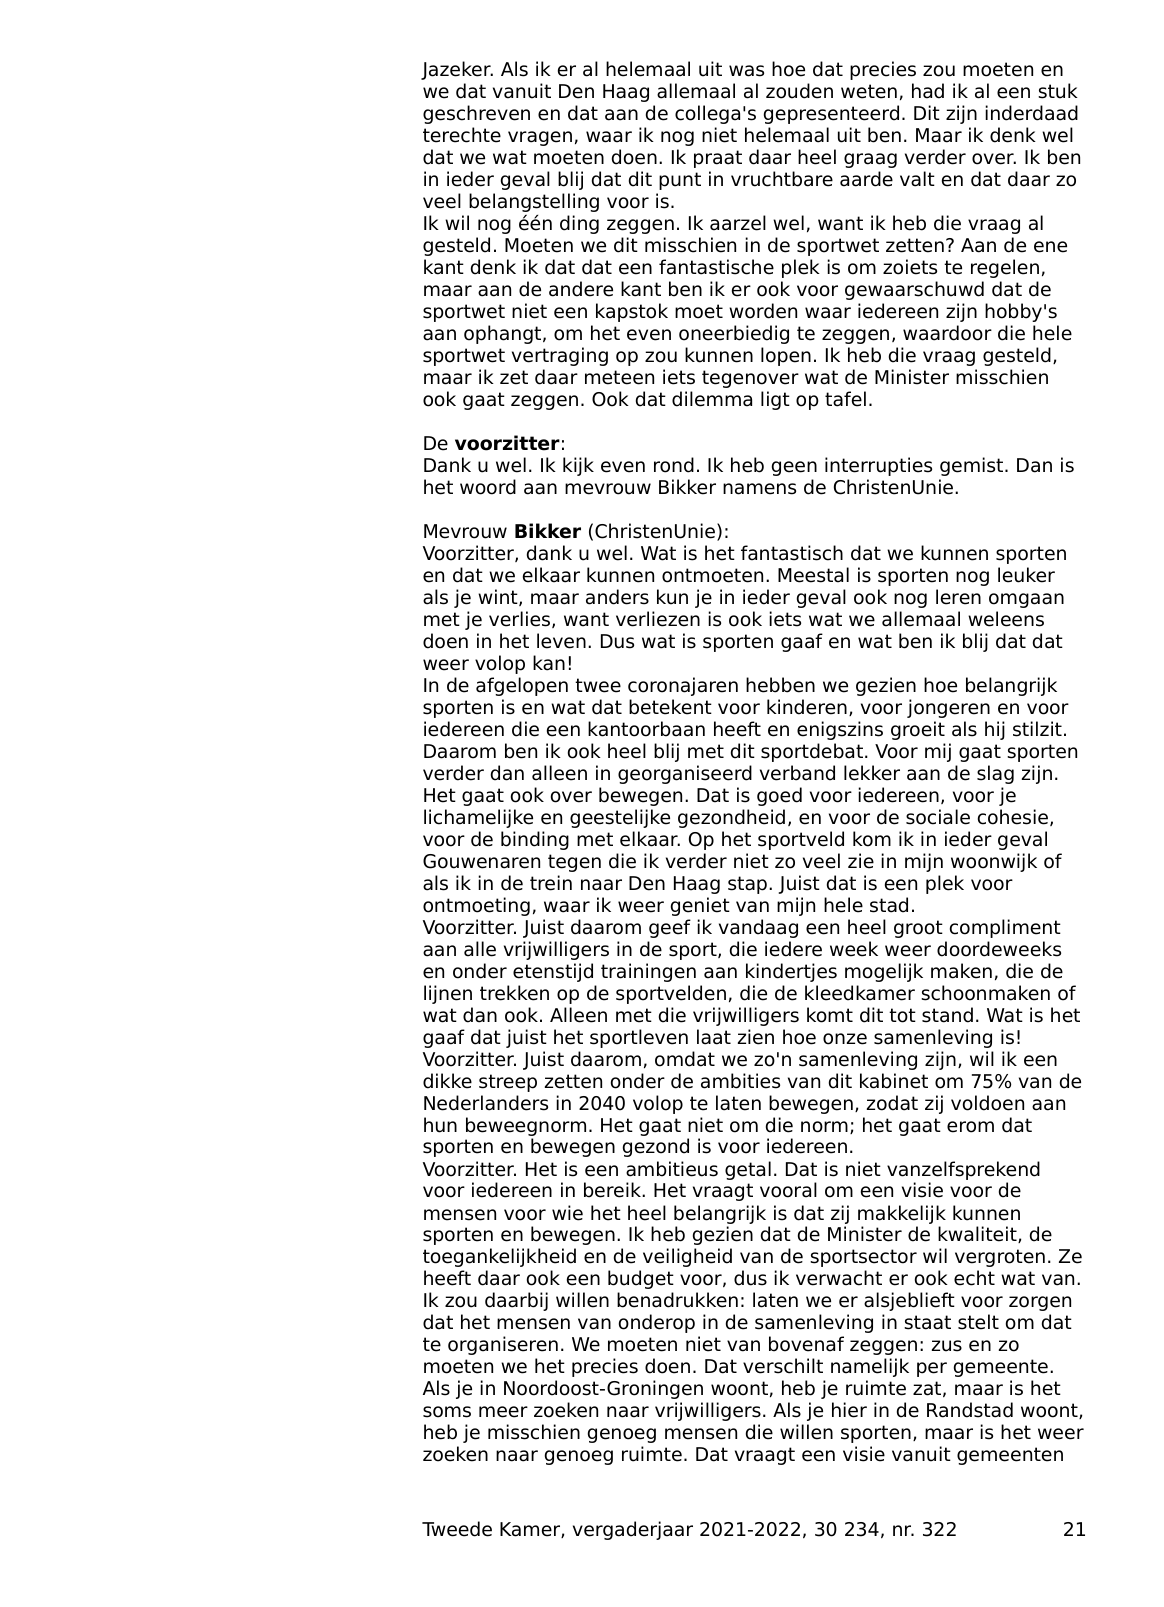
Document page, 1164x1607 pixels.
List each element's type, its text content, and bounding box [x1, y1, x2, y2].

text Voorzitter. Het is een ambitieus getal. Dat is niet vanzelfsprekend voor iedereen in bereik. Het vraagt vooral om een visie voor de mensen voor wie het heel belangrijk is dat zij makkelijk kunnen sporten en bewegen. Ik heb gezien dat de Minister de kwaliteit, de toegankelijkheid en de veiligheid van de sportsector wil vergroten. Ze heeft daar ook een budget voor, dus ik verwacht er ook echt wat van. Ik zou daarbij willen benadrukken: laten we er alsjeblieft voor zorgen dat het mensen van onderop in de samenleving in staat stelt om dat te organiseren. We moeten niet van bovenaf zeggen: zus en zo moeten we het precies doen. Dat verschilt namelijk per gemeente. Als je in Noordoost-Groningen woont, heb je ruimte zat, maar is het soms meer zoeken naar vrijwilligers. Als je hier in de Randstad woont, heb je misschien genoeg mensen die willen sporten, maar is het weer zoeken naar genoeg ruimte. Dat vraagt een visie vanuit gemeenten [422, 1158, 1087, 1466]
text Dank u wel. Ik kijk even rond. Ik heb geen interrupties gemist. Dan is het woord aan mevrouw Bikker namens de ChristenUnie. [422, 455, 1087, 499]
text Voorzitter. Juist daarom, omdat we zo'n samenleving zijn, wil ik een dikke streep zetten onder de ambities van dit kabinet om 75% van de Nederlanders in 2040 volop te laten bewegen, zodat zij voldoen aan hun beweegnorm. Het gaat niet om die norm; het gaat erom dat sporten en bewegen gezond is voor iedereen. [422, 1048, 1087, 1158]
text Ik wil nog één ding zeggen. Ik aarzel wel, want ik heb die vraag al gesteld. Moeten we dit misschien in de sportwet zetten? Aan de ene kant denk ik dat dat een fantastische plek is om zoiets te regelen, maar aan de andere kant ben ik er ook voor gewaarschuwd dat de sportwet niet een kapstok moet worden waar iedereen zijn hobby's aan ophangt, om het even oneerbiedig te zeggen, waardoor die hele sportwet vertraging op zou kunnen lopen. Ik heb die vraag gesteld, maar ik zet daar meteen iets tegenover wat de Minister misschien ook gaat zeggen. Ook dat dilemma ligt op tafel. [422, 213, 1087, 411]
text Mevrouw Bikker (ChristenUnie): [422, 521, 1087, 543]
text In de afgelopen twee coronajaren hebben we gezien hoe belangrijk sporten is en wat dat betekent voor kinderen, voor jongeren en voor iedereen die een kantoorbaan heeft en enigszins groeit als hij stilzit. Daarom ben ik ook heel blij met dit sportdebat. Voor mij gaat sporten verder dan alleen in georganiseerd verband lekker aan de slag zijn. Het gaat ook over bewegen. Dat is goed voor iedereen, voor je lichamelijke en geestelijke gezondheid, en voor de sociale cohesie, voor de binding met elkaar. Op het sportveld kom ik in ieder geval Gouwenaren tegen die ik verder niet zo veel zie in mijn woonwijk of als ik in de trein naar Den Haag stap. Juist dat is een plek voor ontmoeting, waar ik weer geniet van mijn hele stad. [422, 675, 1087, 917]
text Jazeker. Als ik er al helemaal uit was hoe dat precies zou moeten en we dat vanuit Den Haag allemaal al zouden weten, had ik al een stuk geschreven en dat aan de collega's gepresenteerd. Dit zijn inderdaad terechte vragen, waar ik nog niet helemaal uit ben. Maar ik denk wel dat we wat moeten doen. Ik praat daar heel graag verder over. Ik ben in ieder geval blij dat dit punt in vruchtbare aarde valt en dat daar zo veel belangstelling voor is. [422, 59, 1087, 213]
text De voorzitter: [422, 433, 1087, 455]
text Voorzitter. Juist daarom geef ik vandaag een heel groot compliment aan alle vrijwilligers in de sport, die iedere week weer doordeweeks en onder etenstijd trainingen aan kindertjes mogelijk maken, die de lijnen trekken op de sportvelden, die de kleedkamer schoonmaken of wat dan ook. Alleen met die vrijwilligers komt dit tot stand. Wat is het gaaf dat juist het sportleven laat zien hoe onze samenleving is! [422, 917, 1087, 1048]
text Voorzitter, dank u wel. Wat is het fantastisch dat we kunnen sporten en dat we elkaar kunnen ontmoeten. Meestal is sporten nog leuker als je wint, maar anders kun je in ieder geval ook nog leren omgaan met je verlies, want verliezen is ook iets wat we allemaal weleens doen in het leven. Dus wat is sporten gaaf en wat ben ik blij dat dat weer volop kan! [422, 543, 1087, 675]
